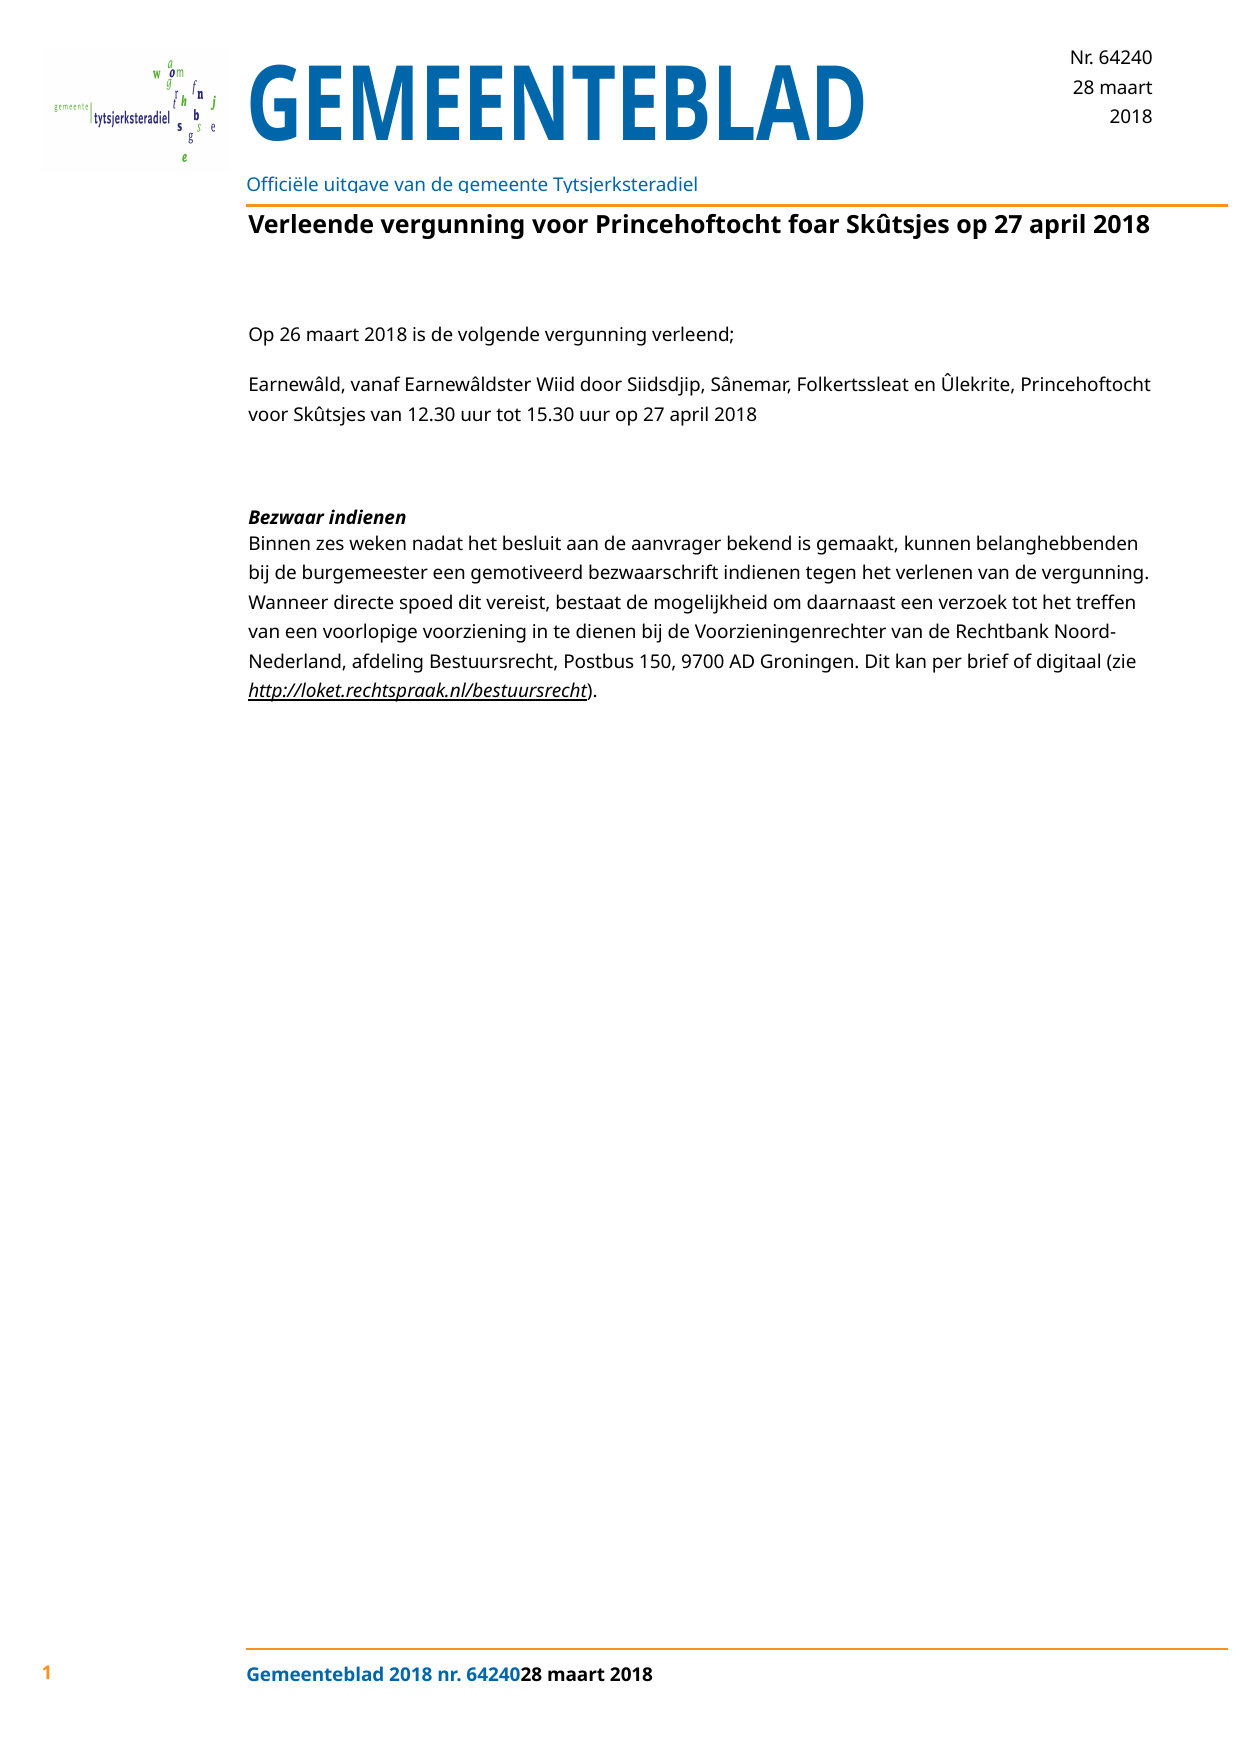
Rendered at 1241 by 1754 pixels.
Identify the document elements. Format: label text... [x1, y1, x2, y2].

text Binnen zes weken nadat het besluit aan de aanvrager bekend is gemaakt, kunnen belanghebbenden bij de burgemeester een gemotiveerd bezwaarschrift indienen tegen het verlenen van de vergunning. Wanneer directe spoed dit vereist, bestaat de mogelijkheid om daarnaast een verzoek tot het treffen van een voorlopige voorziening in te dienen bij de Voorzieningenrechter van de Rechtbank Noord-Nederland, afdeling Bestuursrecht, Postbus 150, 9700 AD Groningen. Dit kan per brief of digitaal (zie http://loket.rechtspraak.nl/bestuursrecht). [248, 530, 1152, 703]
text Op 26 maart 2018 is de volgende vergunning verleend; [248, 321, 1152, 346]
text Earnewâld, vanaf Earnewâldster Wiid door Siidsdjip, Sânemar, Folkertssleat en Ûlekrite, Princehoftocht voor Skûtsjes van 12.30 uur tot 15.30 uur op 27 april 2018 [248, 371, 1152, 426]
text Verleende vergunning voor Princehoftocht foar Skûtsjes op 27 april 2018 [248, 207, 1152, 241]
picture [41, 47, 231, 172]
text Bezwaar indienen [248, 504, 1152, 530]
